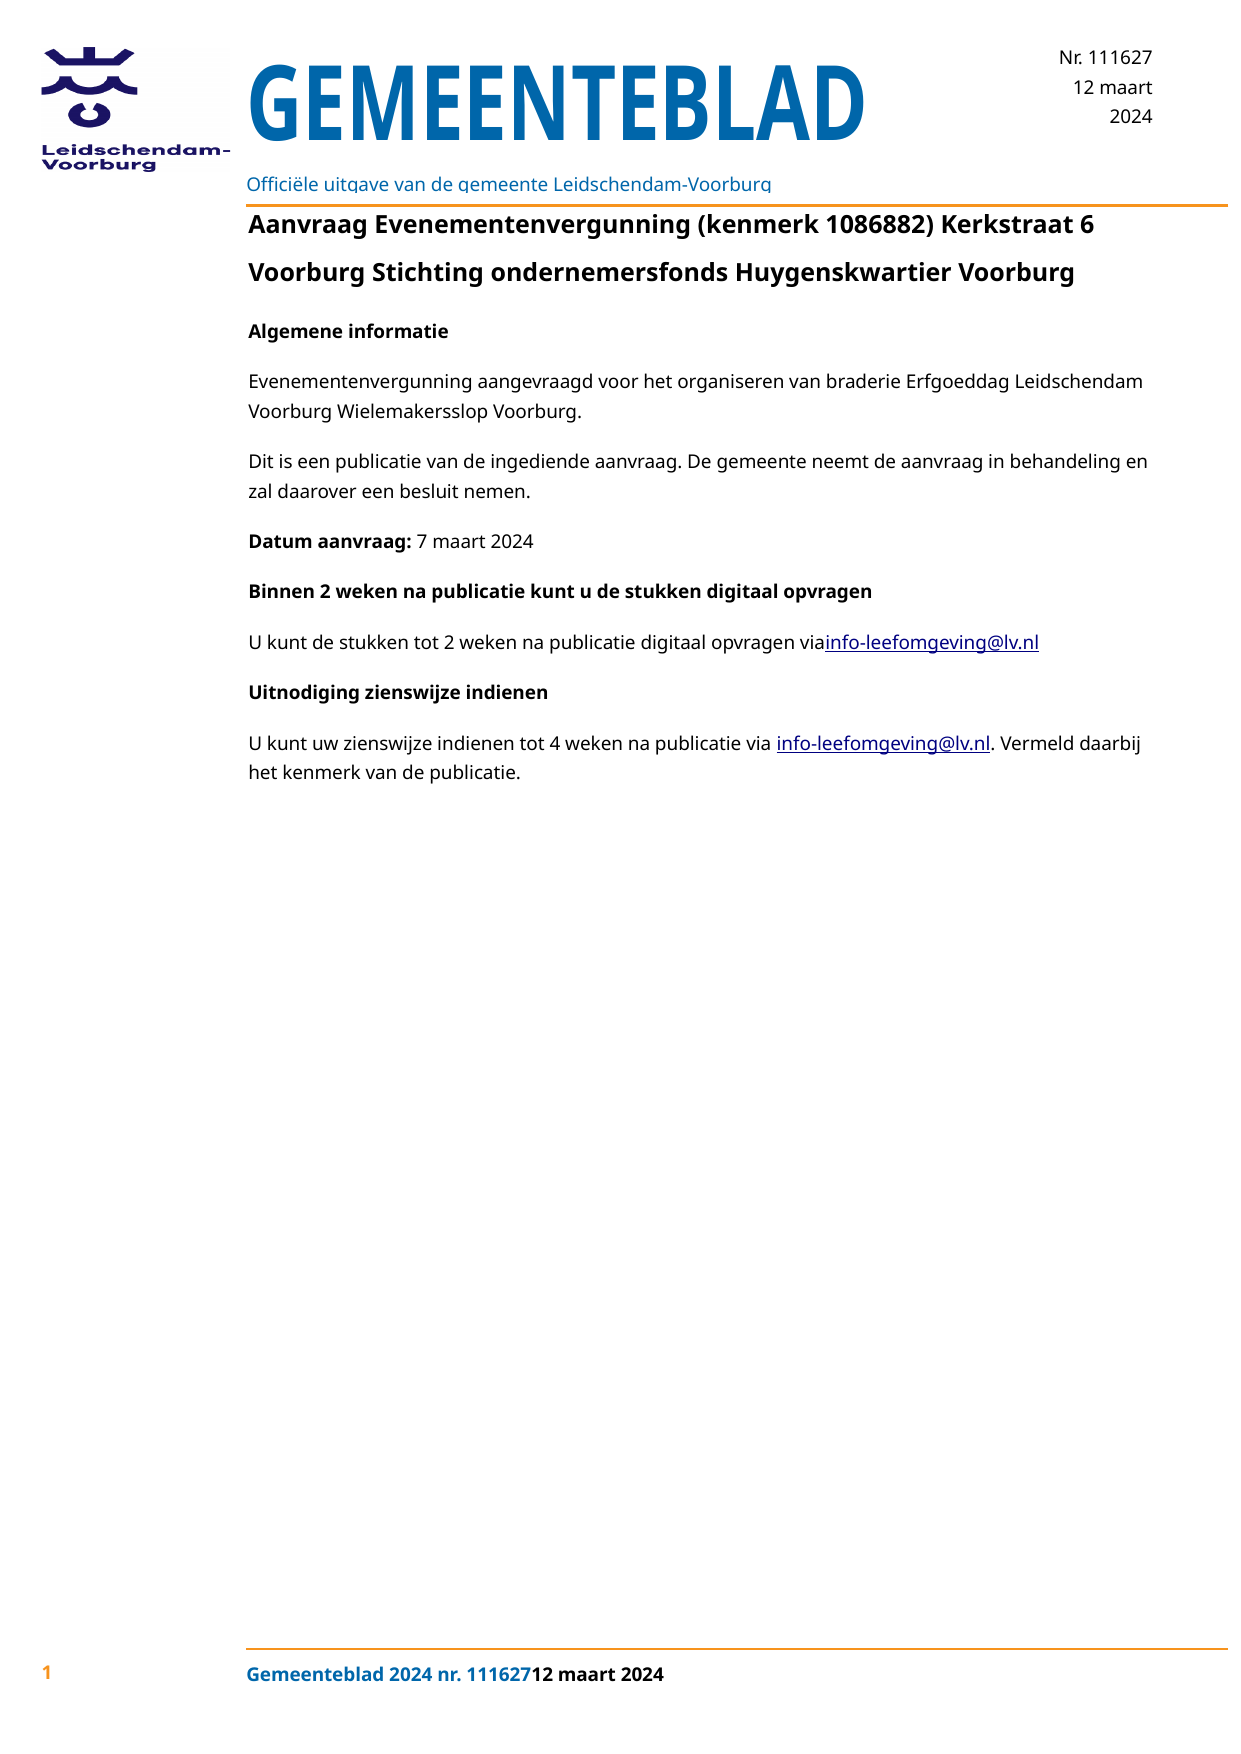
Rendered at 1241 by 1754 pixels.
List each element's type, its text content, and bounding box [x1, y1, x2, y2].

text U kunt de stukken tot 2 weken na publicatie digitaal opvragen viainfo-leefomgeving@lv.nl [248, 629, 1152, 655]
picture [41, 47, 231, 172]
text Evenementenvergunning aangevraagd voor het organiseren van braderie Erfgoeddag Leidschendam Voorburg Wielemakersslop Voorburg. [248, 368, 1152, 424]
text Uitnodiging zienswijze indienen [248, 679, 1152, 705]
text U kunt uw zienswijze indienen tot 4 weken na publicatie via info-leefomgeving@lv.nl. Vermeld daarbij het kenmerk van de publicatie. [248, 730, 1152, 785]
text Aanvraag Evenementenvergunning (kenmerk 1086882) Kerkstraat 6 Voorburg Stichting ondernemersfonds Huygenskwartier Voorburg [248, 207, 1152, 288]
text Dit is een publicatie van de ingediende aanvraag. De gemeente neemt de aanvraag in behandeling en zal daarover een besluit nemen. [248, 448, 1152, 504]
text Datum aanvraag: 7 maart 2024 [248, 528, 1152, 554]
text Binnen 2 weken na publicatie kunt u de stukken digitaal opvragen [248, 579, 1152, 604]
text Algemene informatie [248, 318, 1152, 344]
